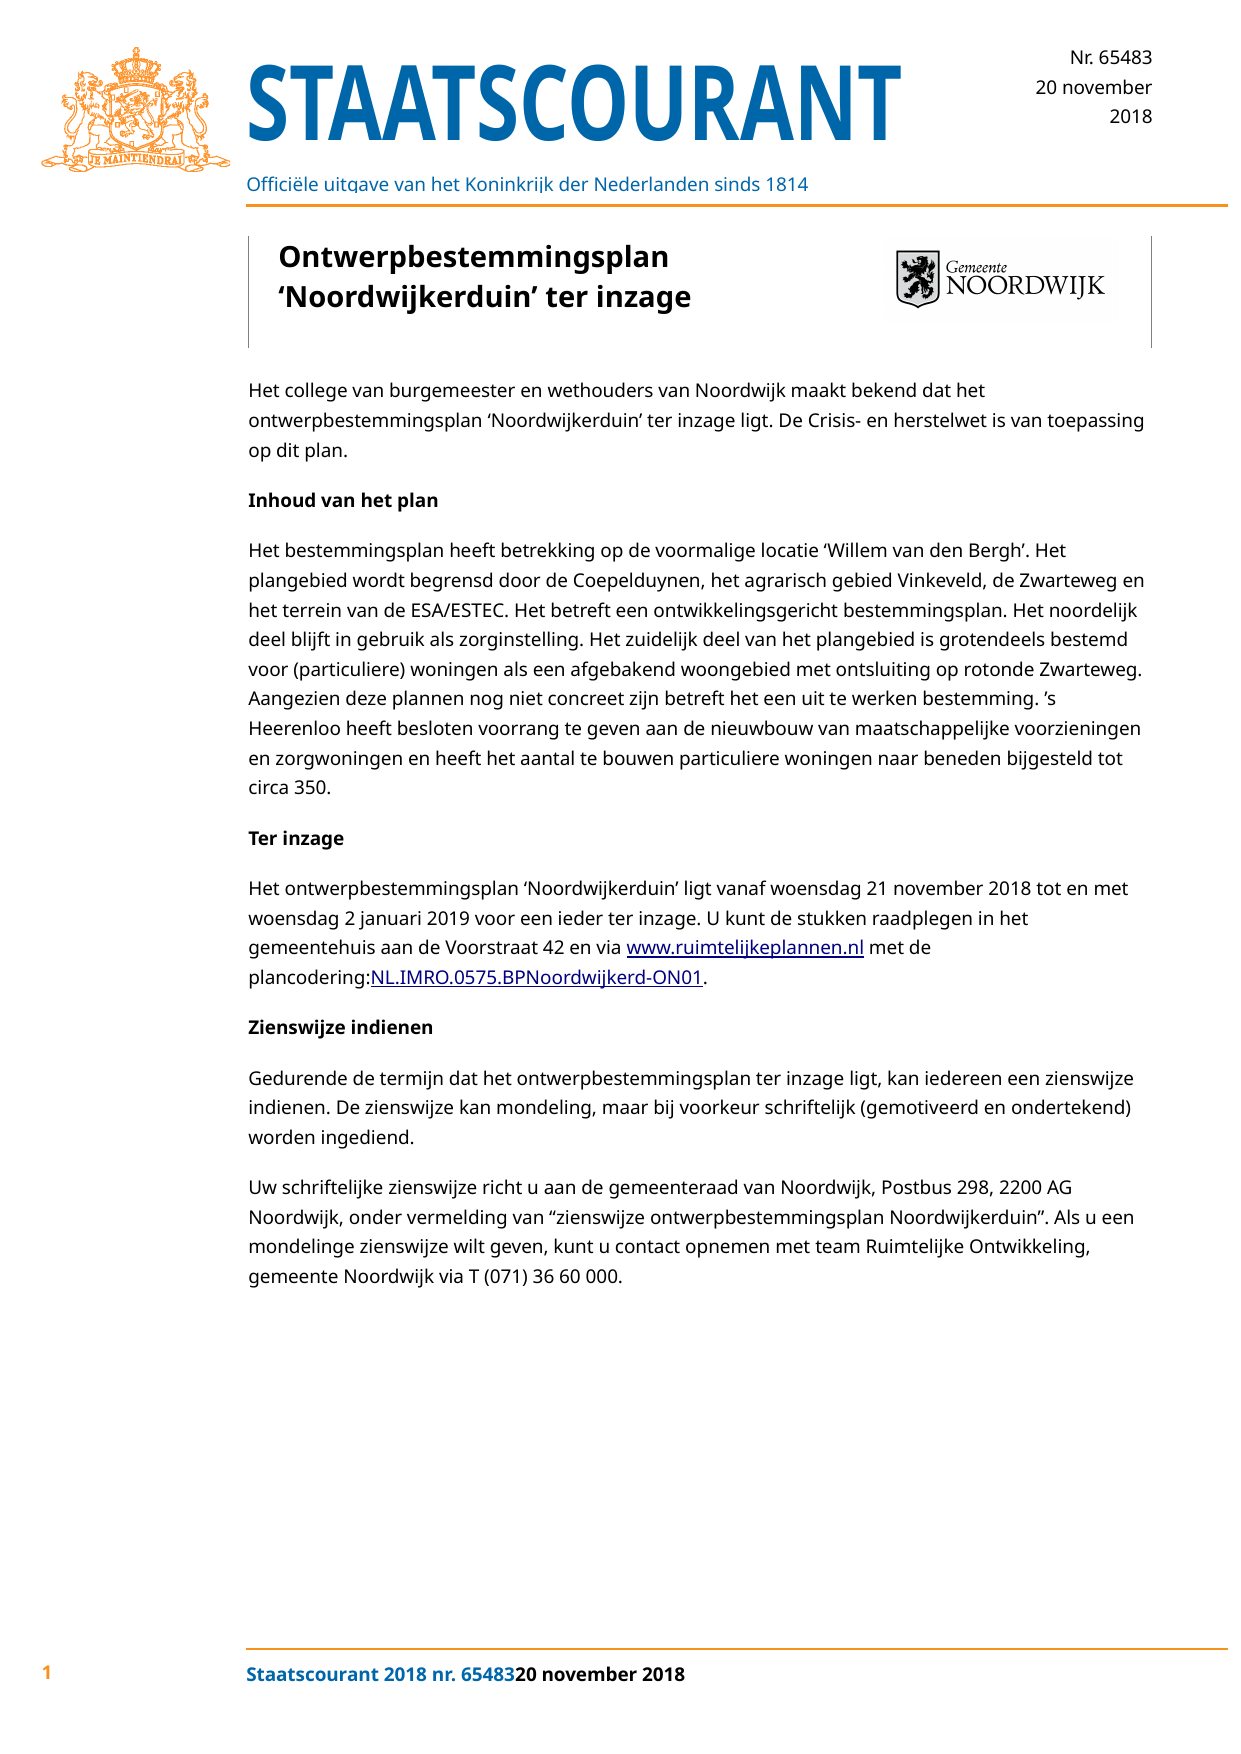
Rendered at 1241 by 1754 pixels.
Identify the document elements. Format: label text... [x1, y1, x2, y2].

text Het college van burgemeester en wethouders van Noordwijk maakt bekend dat het ontwerpbestemmingsplan ‘Noordwijkerduin’ ter inzage ligt. De Crisis- en herstelwet is van toepassing op dit plan. [248, 378, 1152, 463]
text Uw schriftelijke zienswijze richt u aan de gemeenteraad van Noordwijk, Postbus 298, 2200 AG Noordwijk, onder vermelding van “zienswijze ontwerpbestemmingsplan Noordwijkerduin”. Als u een mondelinge zienswijze wilt geven, kunt u contact opnemen met team Ruimtelijke Ontwikkeling, gemeente Noordwijk via T (071) 36 60 000. [248, 1174, 1152, 1289]
text Gedurende de termijn dat het ontwerpbestemmingsplan ter inzage ligt, kan iedereen een zienswijze indienen. De zienswijze kan mondeling, maar bij voorkeur schriftelijk (gemotiveerd en ondertekend) worden ingediend. [248, 1065, 1152, 1150]
text Het ontwerpbestemmingsplan ‘Noordwijkerduin’ ligt vanaf woensdag 21 november 2018 tot en met woensdag 2 januari 2019 voor een ieder ter inzage. U kunt de stukken raadplegen in het gemeentehuis aan de Voorstraat 42 en via www.ruimtelijkeplannen.nl met de plancodering:NL.IMRO.0575.BPNoordwijkerd-ON01. [248, 875, 1152, 990]
table_header [850, 323, 1151, 348]
text Het bestemmingsplan heeft betrekking op de voormalige locatie ‘Willem van den Bergh’. Het plangebied wordt begrensd door de Coepelduynen, het agrarisch gebied Vinkeveld, de Zwarteweg en het terrein van de ESA/ESTEC. Het betreft een ontwikkelingsgericht bestemmingsplan. Het noordelijk deel blijft in gebruik als zorginstelling. Het zuidelijk deel van het plangebied is grotendeels bestemd voor (particuliere) woningen als een afgebakend woongebied met ontsluiting op rotonde Zwarteweg. Aangezien deze plannen nog niet concreet zijn betreft het een uit te werken bestemming. ’s Heerenloo heeft besloten voorrang te geven aan de nieuwbouw van maatschappelijke voorzieningen en zorgwoningen en heeft het aantal te bouwen particuliere woningen naar beneden bijgesteld tot circa 350. [248, 538, 1152, 800]
table_header Ontwerpbestemmingsplan ‘Noordwijkerduin’ ter inzage [249, 236, 850, 348]
picture [882, 236, 1119, 323]
text Ter inzage [248, 825, 1152, 851]
text Inhoud van het plan [248, 487, 1152, 513]
picture [41, 47, 231, 172]
table_header [850, 236, 882, 322]
text Zienswijze indienen [248, 1014, 1152, 1040]
table_header [1119, 236, 1151, 322]
